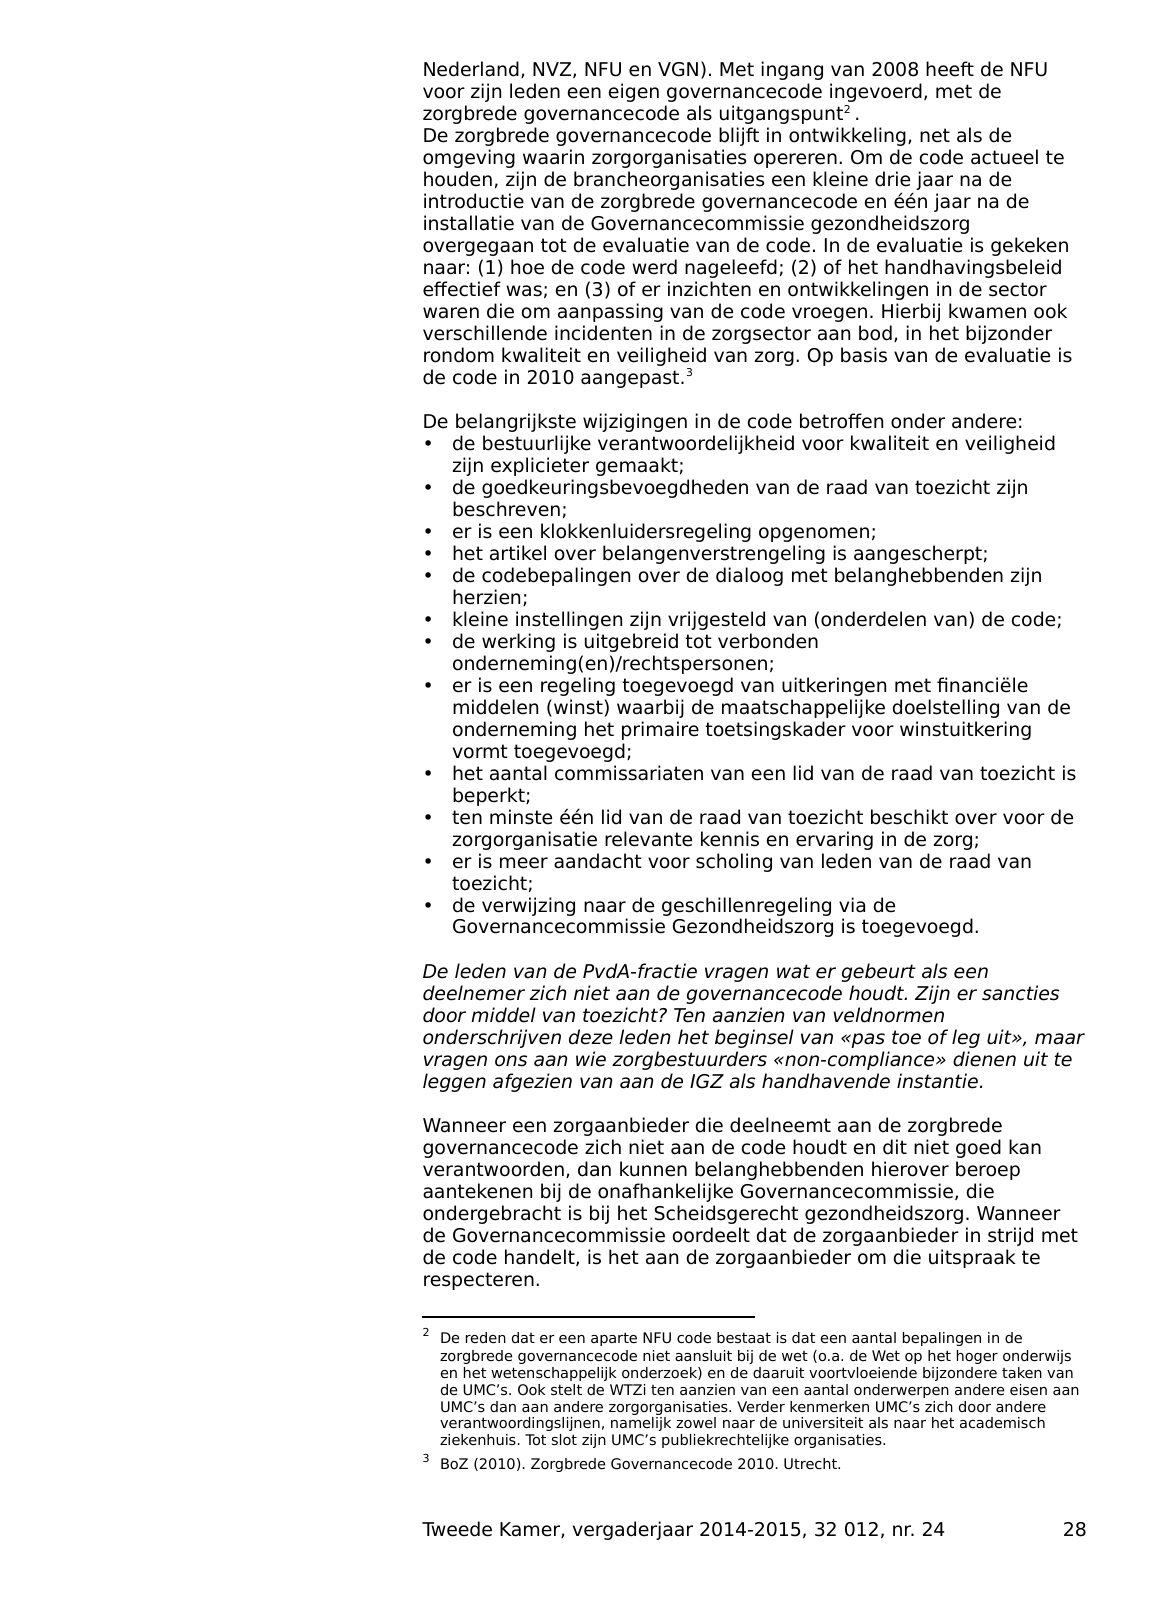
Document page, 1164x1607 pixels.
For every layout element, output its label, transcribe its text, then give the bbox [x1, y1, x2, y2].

text • ten minste één lid van de raad van toezicht beschikt over voor de zorgorganisatie relevante kennis en ervaring in de zorg; [422, 807, 1087, 851]
text • de bestuurlijke verantwoordelijkheid voor kwaliteit en veiligheid zijn explicieter gemaakt; [422, 433, 1087, 477]
text • het aantal commissariaten van een lid van de raad van toezicht is beperkt; [422, 763, 1087, 807]
text • er is een regeling toegevoegd van uitkeringen met financiële middelen (winst) waarbij de maatschappelijke doelstelling van de onderneming het primaire toetsingskader voor winstuitkering vormt toegevoegd; [422, 675, 1087, 763]
text De reden dat er een aparte NFU code bestaat is dat een aantal bepalingen in de zorgbrede governancecode niet aansluit bij de wet (o.a. de Wet op het hoger onderwijs en het wetenschappelijk onderzoek) en de daaruit voortvloeiende bijzondere taken van de UMC’s. Ook stelt de WTZi ten aanzien van een aantal onderwerpen andere eisen aan UMC’s dan aan andere zorgorganisaties. Verder kenmerken UMC’s zich door andere verantwoordingslijnen, namelijk zowel naar de universiteit als naar het academisch ziekenhuis. Tot slot zijn UMC’s publiekrechtelijke organisaties. [422, 1326, 1087, 1449]
text • het artikel over belangenverstrengeling is aangescherpt; [422, 543, 1087, 565]
text BoZ (2010). Zorgbrede Governancecode 2010. Utrecht. [422, 1452, 1087, 1474]
text De leden van de PvdA-fractie vragen wat er gebeurt als een deelnemer zich niet aan de governancecode houdt. Zijn er sancties door middel van toezicht? Ten aanzien van veldnormen onderschrijven deze leden het beginsel van «pas toe of leg uit», maar vragen ons aan wie zorgbestuurders «non-compliance» dienen uit te leggen afgezien van aan de IGZ als handhavende instantie. [422, 961, 1087, 1092]
text • de verwijzing naar de geschillenregeling via de Governancecommissie Gezondheidszorg is toegevoegd. [422, 894, 1087, 938]
text • de goedkeuringsbevoegdheden van de raad van toezicht zijn beschreven; [422, 477, 1087, 521]
text • er is meer aandacht voor scholing van leden van de raad van toezicht; [422, 851, 1087, 894]
text De belangrijkste wijzigingen in de code betroffen onder andere: [422, 411, 1087, 433]
text • de codebepalingen over de dialoog met belanghebbenden zijn herzien; [422, 565, 1087, 609]
text • de werking is uitgebreid tot verbonden onderneming(en)/rechtspersonen; [422, 631, 1087, 675]
text • kleine instellingen zijn vrijgesteld van (onderdelen van) de code; [422, 609, 1087, 631]
text • er is een klokkenluidersregeling opgenomen; [422, 521, 1087, 543]
text Nederland, NVZ, NFU en VGN). Met ingang van 2008 heeft de NFU voor zijn leden een eigen governancecode ingevoerd, met de zorgbrede governancecode als uitgangspunt. [422, 59, 1087, 125]
text Wanneer een zorgaanbieder die deelneemt aan de zorgbrede governancecode zich niet aan de code houdt en dit niet goed kan verantwoorden, dan kunnen belanghebbenden hierover beroep aantekenen bij de onafhankelijke Governancecommissie, die ondergebracht is bij het Scheidsgerecht gezondheidszorg. Wanneer de Governancecommissie oordeelt dat de zorgaanbieder in strijd met de code handelt, is het aan de zorgaanbieder om die uitspraak te respecteren. [422, 1115, 1087, 1291]
text De zorgbrede governancecode blijft in ontwikkeling, net als de omgeving waarin zorgorganisaties opereren. Om de code actueel te houden, zijn de brancheorganisaties een kleine drie jaar na de introductie van de zorgbrede governancecode en één jaar na de installatie van de Governancecommissie gezondheidszorg overgegaan tot de evaluatie van de code. In de evaluatie is gekeken naar: (1) hoe de code werd nageleefd; (2) of het handhavingsbeleid effectief was; en (3) of er inzichten en ontwikkelingen in de sector waren die om aanpassing van de code vroegen. Hierbij kwamen ook verschillende incidenten in de zorgsector aan bod, in het bijzonder rondom kwaliteit en veiligheid van zorg. Op basis van de evaluatie is de code in 2010 aangepast. [422, 125, 1087, 389]
